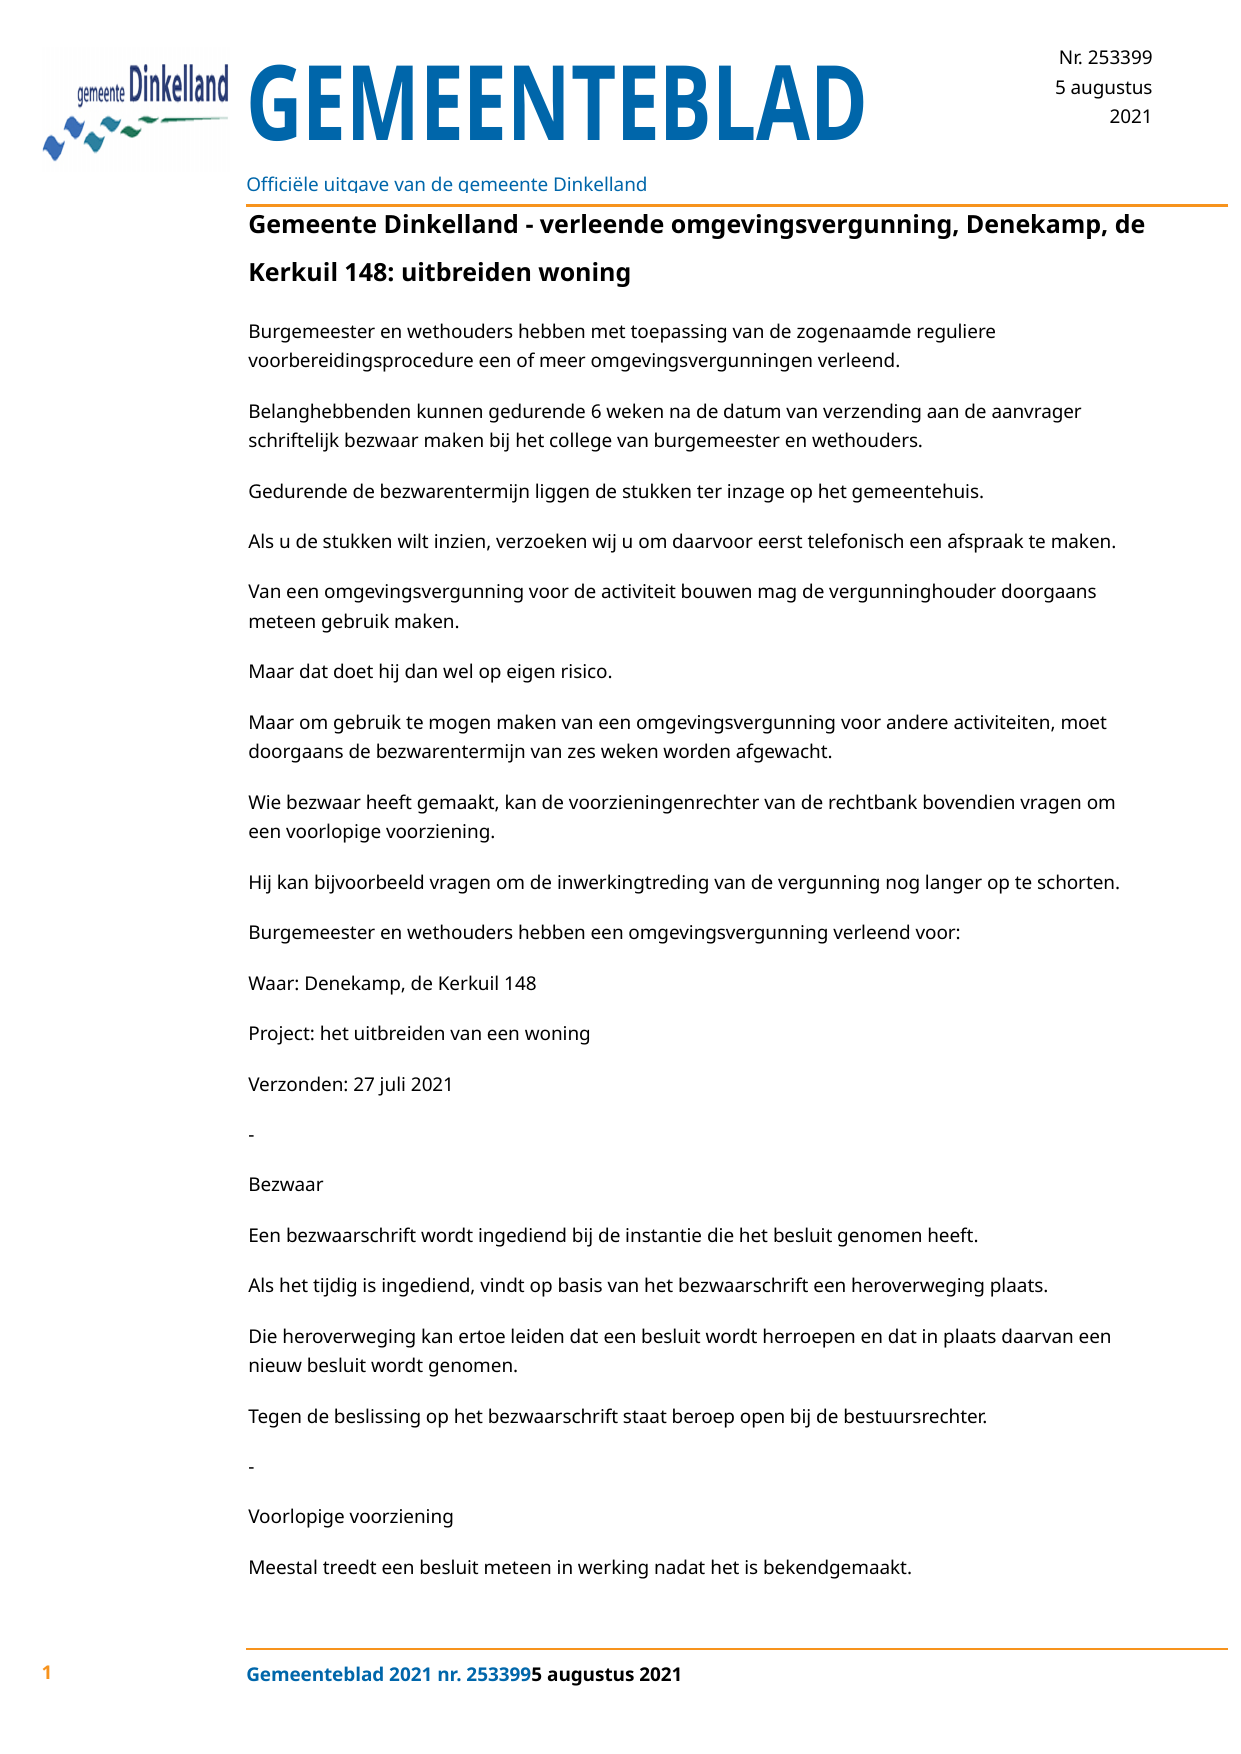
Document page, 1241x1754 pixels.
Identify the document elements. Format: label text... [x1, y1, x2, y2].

text Burgemeester en wethouders hebben met toepassing van de zogenaamde reguliere voorbereidingsprocedure een of meer omgevingsvergunningen verleend. [248, 318, 1152, 373]
text - [248, 1121, 1152, 1147]
text Die heroverweging kan ertoe leiden dat een besluit wordt herroepen en dat in plaats daarvan een nieuw besluit wordt genomen. [248, 1323, 1152, 1378]
text Wie bezwaar heeft gemaakt, kan de voorzieningenrechter van de rechtbank bovendien vragen om een voorlopige voorziening. [248, 789, 1152, 844]
text Maar dat doet hij dan wel op eigen risico. [248, 659, 1152, 684]
text Tegen de beslissing op het bezwaarschrift staat beroep open bij de bestuursrechter. [248, 1403, 1152, 1429]
text Gedurende de bezwarentermijn liggen de stukken ter inzage op het gemeentehuis. [248, 478, 1152, 504]
text Van een omgevingsvergunning voor de activiteit bouwen mag de vergunninghouder doorgaans meteen gebruik maken. [248, 579, 1152, 634]
picture [41, 47, 231, 172]
text Project: het uitbreiden van een woning [248, 1020, 1152, 1046]
text Maar om gebruik te mogen maken van een omgevingsvergunning voor andere activiteiten, moet doorgaans de bezwarentermijn van zes weken worden afgewacht. [248, 709, 1152, 764]
text Gemeente Dinkelland - verleende omgevingsvergunning, Denekamp, de Kerkuil 148: uitbreiden woning [248, 207, 1152, 288]
text Hij kan bijvoorbeeld vragen om de inwerkingtreding van de vergunning nog langer op te schorten. [248, 869, 1152, 895]
text Belanghebbenden kunnen gedurende 6 weken na de datum van verzending aan de aanvrager schriftelijk bezwaar maken bij het college van burgemeester en wethouders. [248, 398, 1152, 453]
text - [248, 1453, 1152, 1479]
text Waar: Denekamp, de Kerkuil 148 [248, 970, 1152, 996]
text Als het tijdig is ingediend, vindt op basis van het bezwaarschrift een heroverweging plaats. [248, 1272, 1152, 1298]
text Meestal treedt een besluit meteen in werking nadat het is bekendgemaakt. [248, 1554, 1152, 1580]
text Verzonden: 27 juli 2021 [248, 1071, 1152, 1097]
text Bezwaar [248, 1172, 1152, 1197]
text Als u de stukken wilt inzien, verzoeken wij u om daarvoor eerst telefonisch een afspraak te maken. [248, 528, 1152, 554]
text Voorlopige voorziening [248, 1504, 1152, 1529]
text Burgemeester en wethouders hebben een omgevingsvergunning verleend voor: [248, 919, 1152, 945]
text Een bezwaarschrift wordt ingediend bij de instantie die het besluit genomen heeft. [248, 1222, 1152, 1248]
